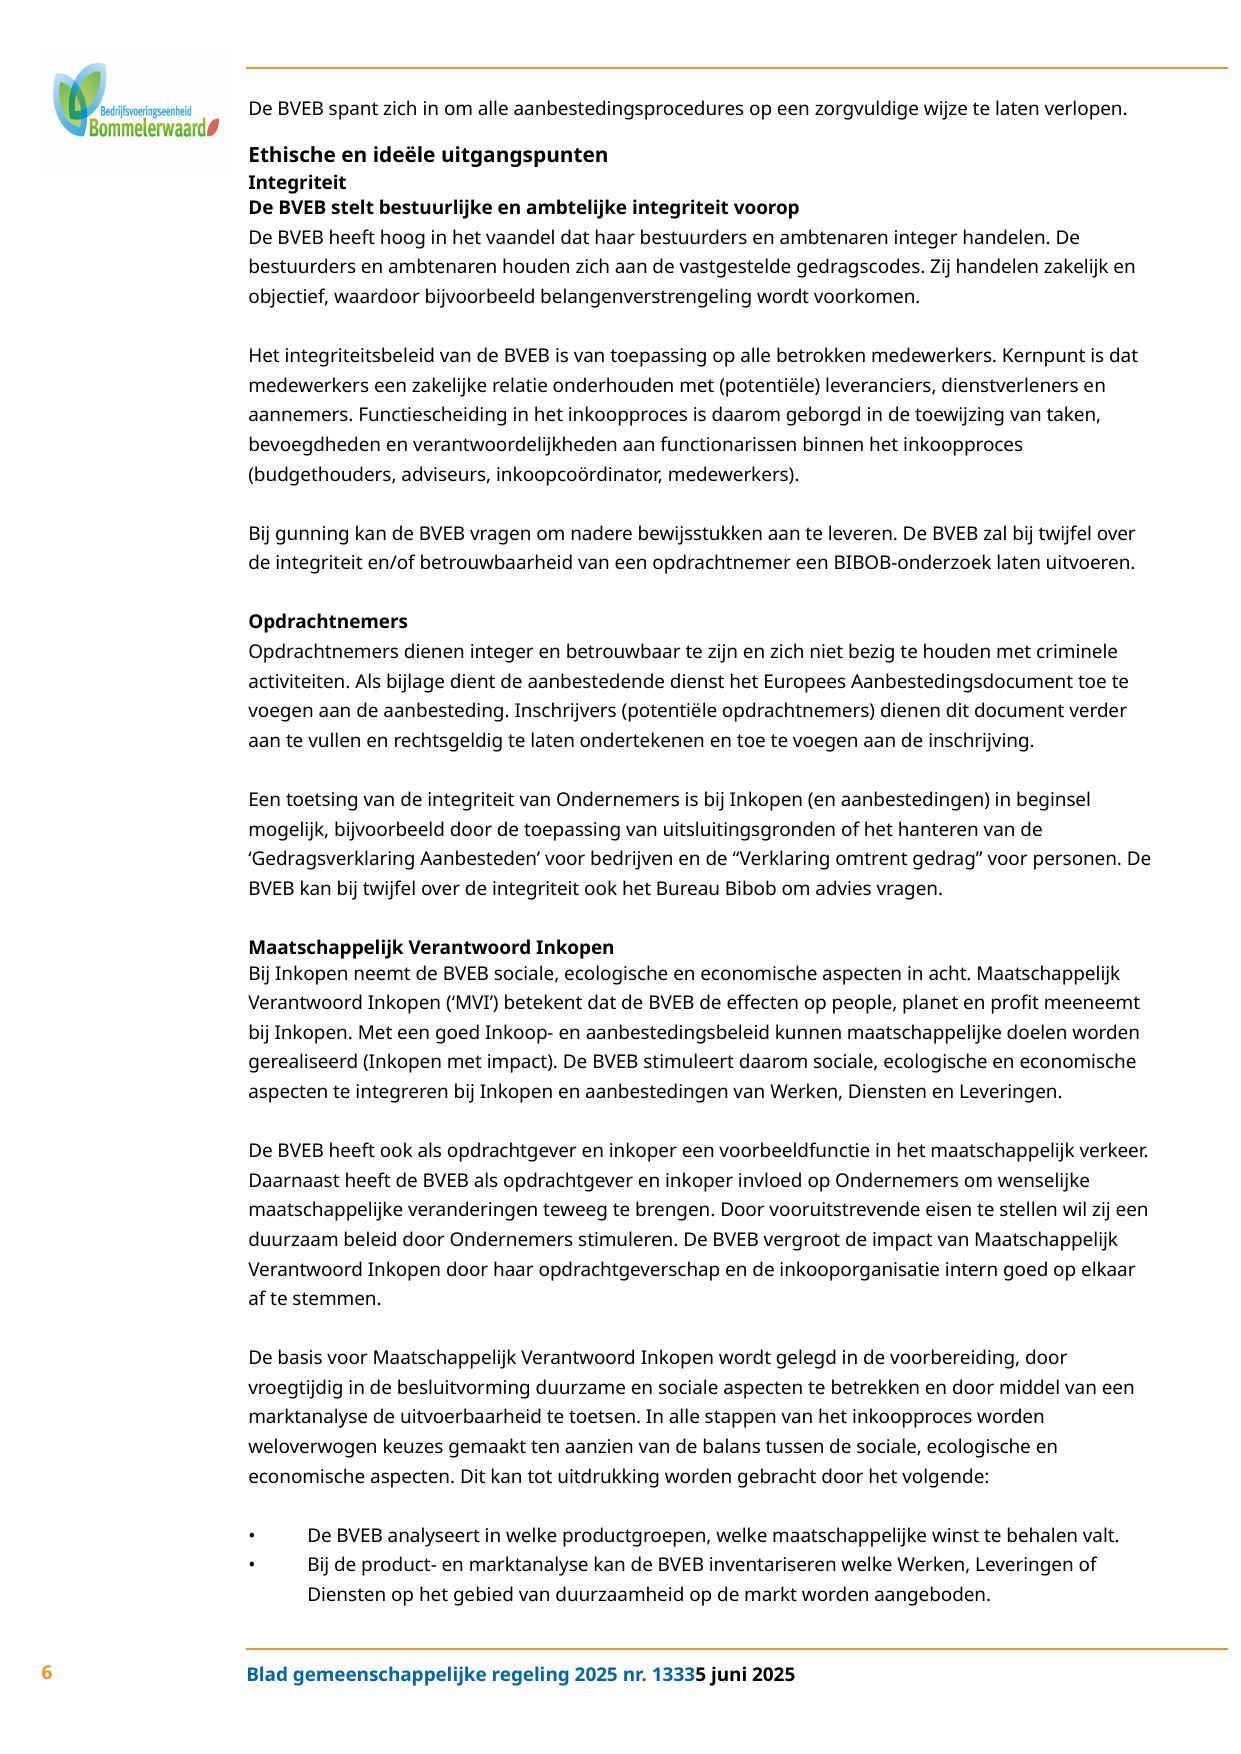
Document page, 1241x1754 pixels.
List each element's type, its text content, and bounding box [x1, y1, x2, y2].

text De BVEB heeft ook als opdrachtgever en inkoper een voorbeeldfunctie in het maatschappelijk verkeer. Daarnaast heeft de BVEB als opdrachtgever en inkoper invloed op Ondernemers om wenselijke maatschappelijke veranderingen teweeg te brengen. Door vooruitstrevende eisen te stellen wil zij een duurzaam beleid door Ondernemers stimuleren. De BVEB vergroot de impact van Maatschappelijk Verantwoord Inkopen door haar opdrachtgeverschap en de inkooporganisatie intern goed op elkaar af te stemmen. [248, 1137, 1152, 1311]
text De basis voor Maatschappelijk Verantwoord Inkopen wordt gelegd in de voorbereiding, door vroegtijdig in de besluitvorming duurzame en sociale aspecten te betrekken en door middel van een marktanalyse de uitvoerbaarheid te toetsen. In alle stappen van het inkoopproces worden weloverwogen keuzes gemaakt ten aanzien van de balans tussen de sociale, ecologische en economische aspecten. Dit kan tot uitdrukking worden gebracht door het volgende: [248, 1344, 1152, 1488]
text Opdrachtnemers dienen integer en betrouwbaar te zijn en zich niet bezig te houden met criminele activiteiten. Als bijlage dient de aanbestedende dienst het Europees Aanbestedingsdocument toe te voegen aan de aanbesteding. Inschrijvers (potentiële opdrachtnemers) dienen dit document verder aan te vullen en rechtsgeldig te laten ondertekenen en toe te voegen aan de inschrijving. [248, 638, 1152, 753]
text De BVEB stelt bestuurlijke en ambtelijke integriteit voorop [248, 194, 1152, 220]
text Bij Inkopen neemt de BVEB sociale, ecologische en economische aspecten in acht. Maatschappelijk Verantwoord Inkopen (‘MVI’) betekent dat de BVEB de effecten op people, planet en profit meeneemt bij Inkopen. Met een goed Inkoop- en aanbestedingsbeleid kunnen maatschappelijke doelen worden gerealiseerd (Inkopen met impact). De BVEB stimuleert daarom sociale, ecologische en economische aspecten te integreren bij Inkopen en aanbestedingen van Werken, Diensten en Leveringen. [248, 960, 1152, 1104]
list Bij de product- en marktanalyse kan de BVEB inventariseren welke Werken, Leveringen of Diensten op het gebied van duurzaamheid op de markt worden aangeboden. [248, 1552, 1152, 1607]
text De BVEB heeft hoog in het vaandel dat haar bestuurders en ambtenaren integer handelen. De bestuurders en ambtenaren houden zich aan de vastgestelde gedragscodes. Zij handelen zakelijk en objectief, waardoor bijvoorbeeld belangenverstrengeling wordt voorkomen. [248, 224, 1152, 309]
text De BVEB spant zich in om alle aanbestedingsprocedures op een zorgvuldige wijze te laten verlopen. [248, 95, 1152, 121]
text Een toetsing van de integriteit van Ondernemers is bij Inkopen (en aanbestedingen) in beginsel mogelijk, bijvoorbeeld door de toepassing van uitsluitingsgronden of het hanteren van de ‘Gedragsverklaring Aanbesteden’ voor bedrijven en de “Verklaring omtrent gedrag” voor personen. De BVEB kan bij twijfel over de integriteit ook het Bureau Bibob om advies vragen. [248, 786, 1152, 901]
text Het integriteitsbeleid van de BVEB is van toepassing op alle betrokken medewerkers. Kernpunt is dat medewerkers een zakelijke relatie onderhouden met (potentiële) leveranciers, dienstverleners en aannemers. Functiescheiding in het inkoopproces is daarom geborgd in de toewijzing van taken, bevoegdheden en verantwoordelijkheden aan functionarissen binnen het inkoopproces (budgethouders, adviseurs, inkoopcoördinator, medewerkers). [248, 342, 1152, 487]
text Maatschappelijk Verantwoord Inkopen [248, 934, 1152, 960]
list De BVEB analyseert in welke productgroepen, welke maatschappelijke winst te behalen valt. [248, 1522, 1152, 1548]
picture [41, 47, 231, 172]
text Bij gunning kan de BVEB vragen om nadere bewijsstukken aan te leveren. De BVEB zal bij twijfel over de integriteit en/of betrouwbaarheid van een opdrachtnemer een BIBOB-onderzoek laten uitvoeren. [248, 520, 1152, 575]
text Opdrachtnemers [248, 609, 1152, 634]
text Ethische en ideële uitgangspunten [248, 140, 1152, 169]
text Integriteit [248, 169, 1152, 194]
